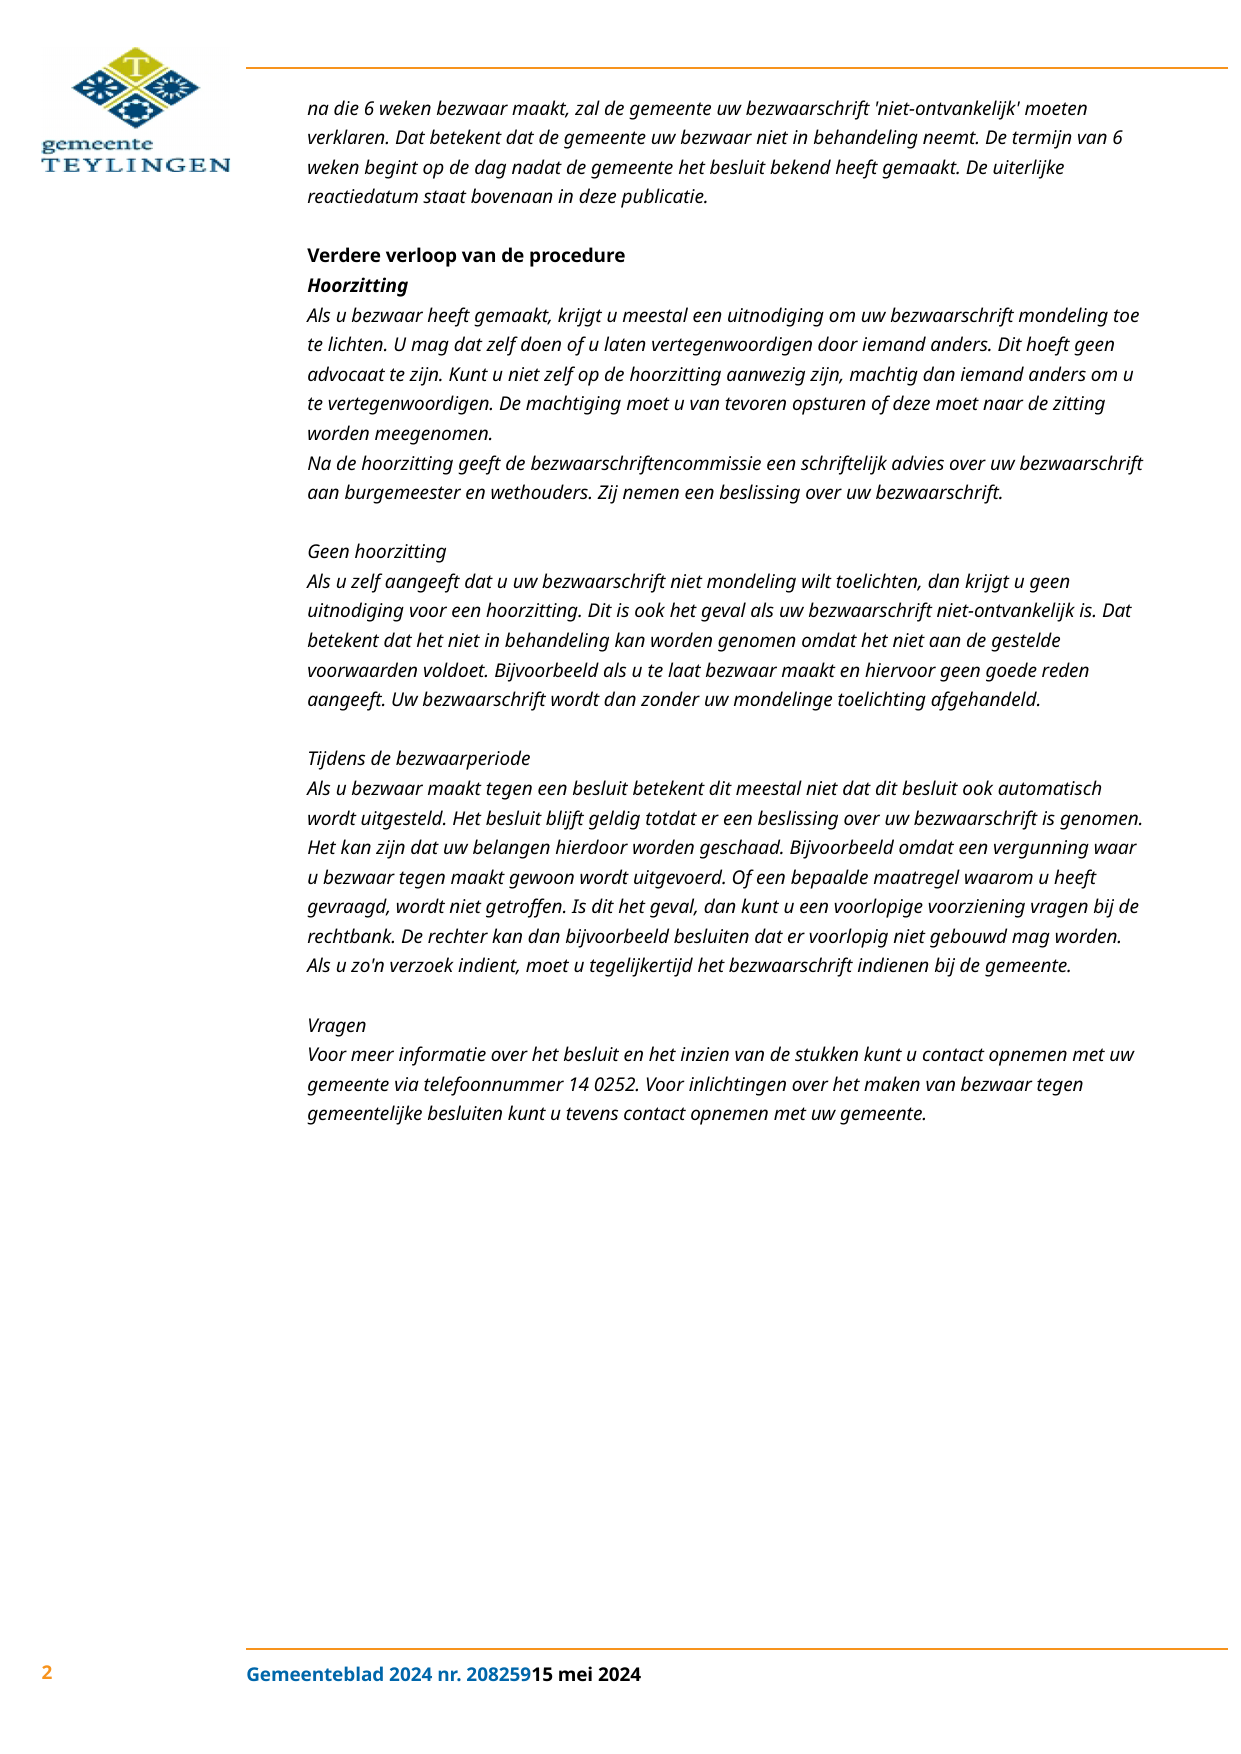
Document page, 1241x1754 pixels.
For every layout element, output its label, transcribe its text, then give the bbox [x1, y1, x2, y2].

list Als u bezwaar maakt tegen een besluit betekent dit meestal niet dat dit besluit ook automatisch wordt uitgesteld. Het besluit blijft geldig totdat er een beslissing over uw bezwaarschrift is genomen. Het kan zijn dat uw belangen hierdoor worden geschaad. Bijvoorbeeld omdat een vergunning waar u bezwaar tegen maakt gewoon wordt uitgevoerd. Of een bepaalde maatregel waarom u heeft gevraagd, wordt niet getroffen. Is dit het geval, dan kunt u een voorlopige voorziening vragen bij de rechtbank. De rechter kan dan bijvoorbeeld besluiten dat er voorlopig niet gebouwd mag worden. Als u zo'n verzoek indient, moet u tegelijkertijd het bezwaarschrift indienen bij de gemeente. [248, 775, 1152, 978]
list Als u zelf aangeeft dat u uw bezwaarschrift niet mondeling wilt toelichten, dan krijgt u geen uitnodiging voor een hoorzitting. Dit is ook het geval als uw bezwaarschrift niet-ontvankelijk is. Dat betekent dat het niet in behandeling kan worden genomen omdat het niet aan de gestelde voorwaarden voldoet. Bijvoorbeeld als u te laat bezwaar maakt en hiervoor geen goede reden aangeeft. Uw bezwaarschrift wordt dan zonder uw mondelinge toelichting afgehandeld. [248, 568, 1152, 712]
list Als u bezwaar heeft gemaakt, krijgt u meestal een uitnodiging om uw bezwaarschrift mondeling toe te lichten. U mag dat zelf doen of u laten vertegenwoordigen door iemand anders. Dit hoeft geen advocaat te zijn. Kunt u niet zelf op de hoorzitting aanwezig zijn, machtig dan iemand anders om u te vertegenwoordigen. De machtiging moet u van tevoren opsturen of deze moet naar de zitting worden meegenomen. [248, 302, 1152, 446]
list na die 6 weken bezwaar maakt, zal de gemeente uw bezwaarschrift 'niet-ontvankelijk' moeten verklaren. Dat betekent dat de gemeente uw bezwaar niet in behandeling neemt. De termijn van 6 weken begint op de dag nadat de gemeente het besluit bekend heeft gemaakt. De uiterlijke reactiedatum staat bovenaan in deze publicatie. [248, 95, 1152, 209]
list Verdere verloop van de procedure [248, 243, 1152, 268]
list Geen hoorzitting [248, 538, 1152, 564]
list Voor meer informatie over het besluit en het inzien van de stukken kunt u contact opnemen met uw gemeente via telefoonnummer 14 0252. Voor inlichtingen over het maken van bezwaar tegen gemeentelijke besluiten kunt u tevens contact opnemen met uw gemeente. [248, 1041, 1152, 1126]
list Tijdens de bezwaarperiode [248, 746, 1152, 771]
list Vragen [248, 1012, 1152, 1038]
list Hoorzitting [248, 272, 1152, 298]
picture [41, 47, 231, 172]
list Na de hoorzitting geeft de bezwaarschriftencommissie een schriftelijk advies over uw bezwaarschrift aan burgemeester en wethouders. Zij nemen een beslissing over uw bezwaarschrift. [248, 450, 1152, 505]
